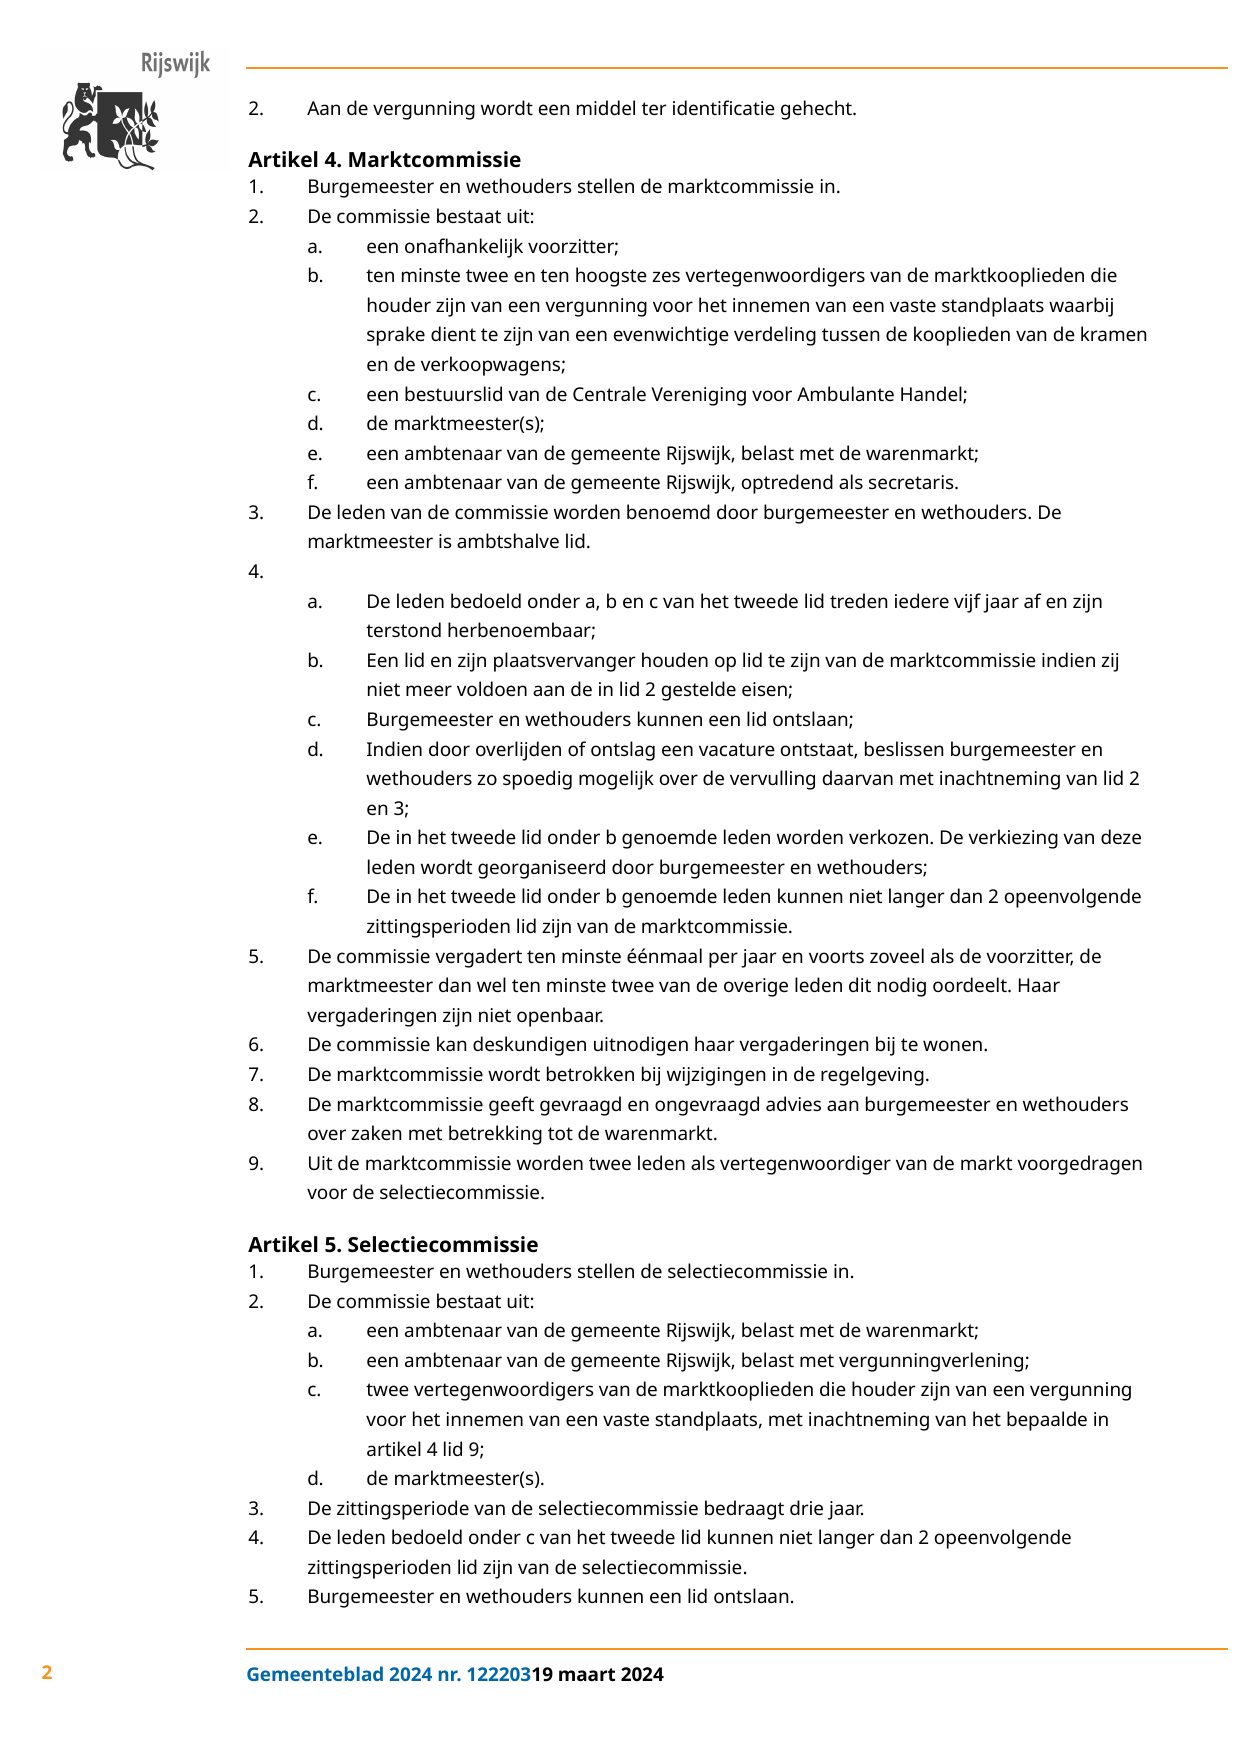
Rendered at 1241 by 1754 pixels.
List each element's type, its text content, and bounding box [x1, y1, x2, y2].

list De zittingsperiode van de selectiecommissie bedraagt drie jaar. [248, 1495, 1152, 1521]
list een ambtenaar van de gemeente Rijswijk, belast met vergunningverlening; [307, 1347, 1152, 1373]
list Burgemeester en wethouders kunnen een lid ontslaan. [248, 1584, 1152, 1609]
picture [41, 47, 231, 172]
list De commissie vergadert ten minste éénmaal per jaar en voorts zoveel als de voorzitter, de marktmeester dan wel ten minste twee van de overige leden dit nodig oordeelt. Haar vergaderingen zijn niet openbaar. [248, 943, 1152, 1028]
list Indien door overlijden of ontslag een vacature ontstaat, beslissen burgemeester en wethouders zo spoedig mogelijk over de vervulling daarvan met inachtneming van lid 2 en 3; [307, 736, 1152, 821]
list ten minste twee en ten hoogste zes vertegenwoordigers van de marktkooplieden die houder zijn van een vergunning voor het innemen van een vaste standplaats waarbij sprake dient te zijn van een evenwichtige verdeling tussen de kooplieden van de kramen en de verkoopwagens; [307, 262, 1152, 377]
list Burgemeester en wethouders stellen de marktcommissie in. [248, 174, 1152, 199]
list Uit de marktcommissie worden twee leden als vertegenwoordiger van de markt voorgedragen voor de selectiecommissie. [248, 1150, 1152, 1205]
list Aan de vergunning wordt een middel ter identificatie gehecht. [248, 95, 1152, 121]
list De marktcommissie wordt betrokken bij wijzigingen in de regelgeving. [248, 1061, 1152, 1087]
list De marktcommissie geeft gevraagd en ongevraagd advies aan burgemeester en wethouders over zaken met betrekking tot de warenmarkt. [248, 1091, 1152, 1146]
list een ambtenaar van de gemeente Rijswijk, belast met de warenmarkt; [307, 440, 1152, 466]
text Artikel 4. Marktcommissie [248, 145, 1152, 174]
list een ambtenaar van de gemeente Rijswijk, belast met de warenmarkt; [307, 1317, 1152, 1343]
list De commissie bestaat uit: [248, 203, 1152, 229]
list Burgemeester en wethouders stellen de selectiecommissie in. [248, 1258, 1152, 1284]
list De in het tweede lid onder b genoemde leden kunnen niet langer dan 2 opeenvolgende zittingsperioden lid zijn van de marktcommissie. [307, 884, 1152, 939]
list een onafhankelijk voorzitter; [307, 233, 1152, 258]
list De commissie kan deskundigen uitnodigen haar vergaderingen bij te wonen. [248, 1032, 1152, 1057]
list Burgemeester en wethouders kunnen een lid ontslaan; [307, 706, 1152, 732]
list De in het tweede lid onder b genoemde leden worden verkozen. De verkiezing van deze leden wordt georganiseerd door burgemeester en wethouders; [307, 824, 1152, 880]
list een bestuurslid van de Centrale Vereniging voor Ambulante Handel; [307, 381, 1152, 406]
list De leden van de commissie worden benoemd door burgemeester en wethouders. De marktmeester is ambtshalve lid. [248, 499, 1152, 554]
list Een lid en zijn plaatsvervanger houden op lid te zijn van de marktcommissie indien zij niet meer voldoen aan de in lid 2 gestelde eisen; [307, 647, 1152, 702]
list De leden bedoeld onder a, b en c van het tweede lid treden iedere vijf jaar af en zijn terstond herbenoembaar; [307, 588, 1152, 643]
list De leden bedoeld onder c van het tweede lid kunnen niet langer dan 2 opeenvolgende zittingsperioden lid zijn van de selectiecommissie. [248, 1524, 1152, 1580]
list een ambtenaar van de gemeente Rijswijk, optredend als secretaris. [307, 469, 1152, 495]
list de marktmeester(s); [307, 410, 1152, 436]
list twee vertegenwoordigers van de marktkooplieden die houder zijn van een vergunning voor het innemen van een vaste standplaats, met inachtneming van het bepaalde in artikel 4 lid 9; [307, 1377, 1152, 1462]
list de marktmeester(s). [307, 1465, 1152, 1491]
list De commissie bestaat uit: [248, 1288, 1152, 1314]
text Artikel 5. Selectiecommissie [248, 1230, 1152, 1258]
